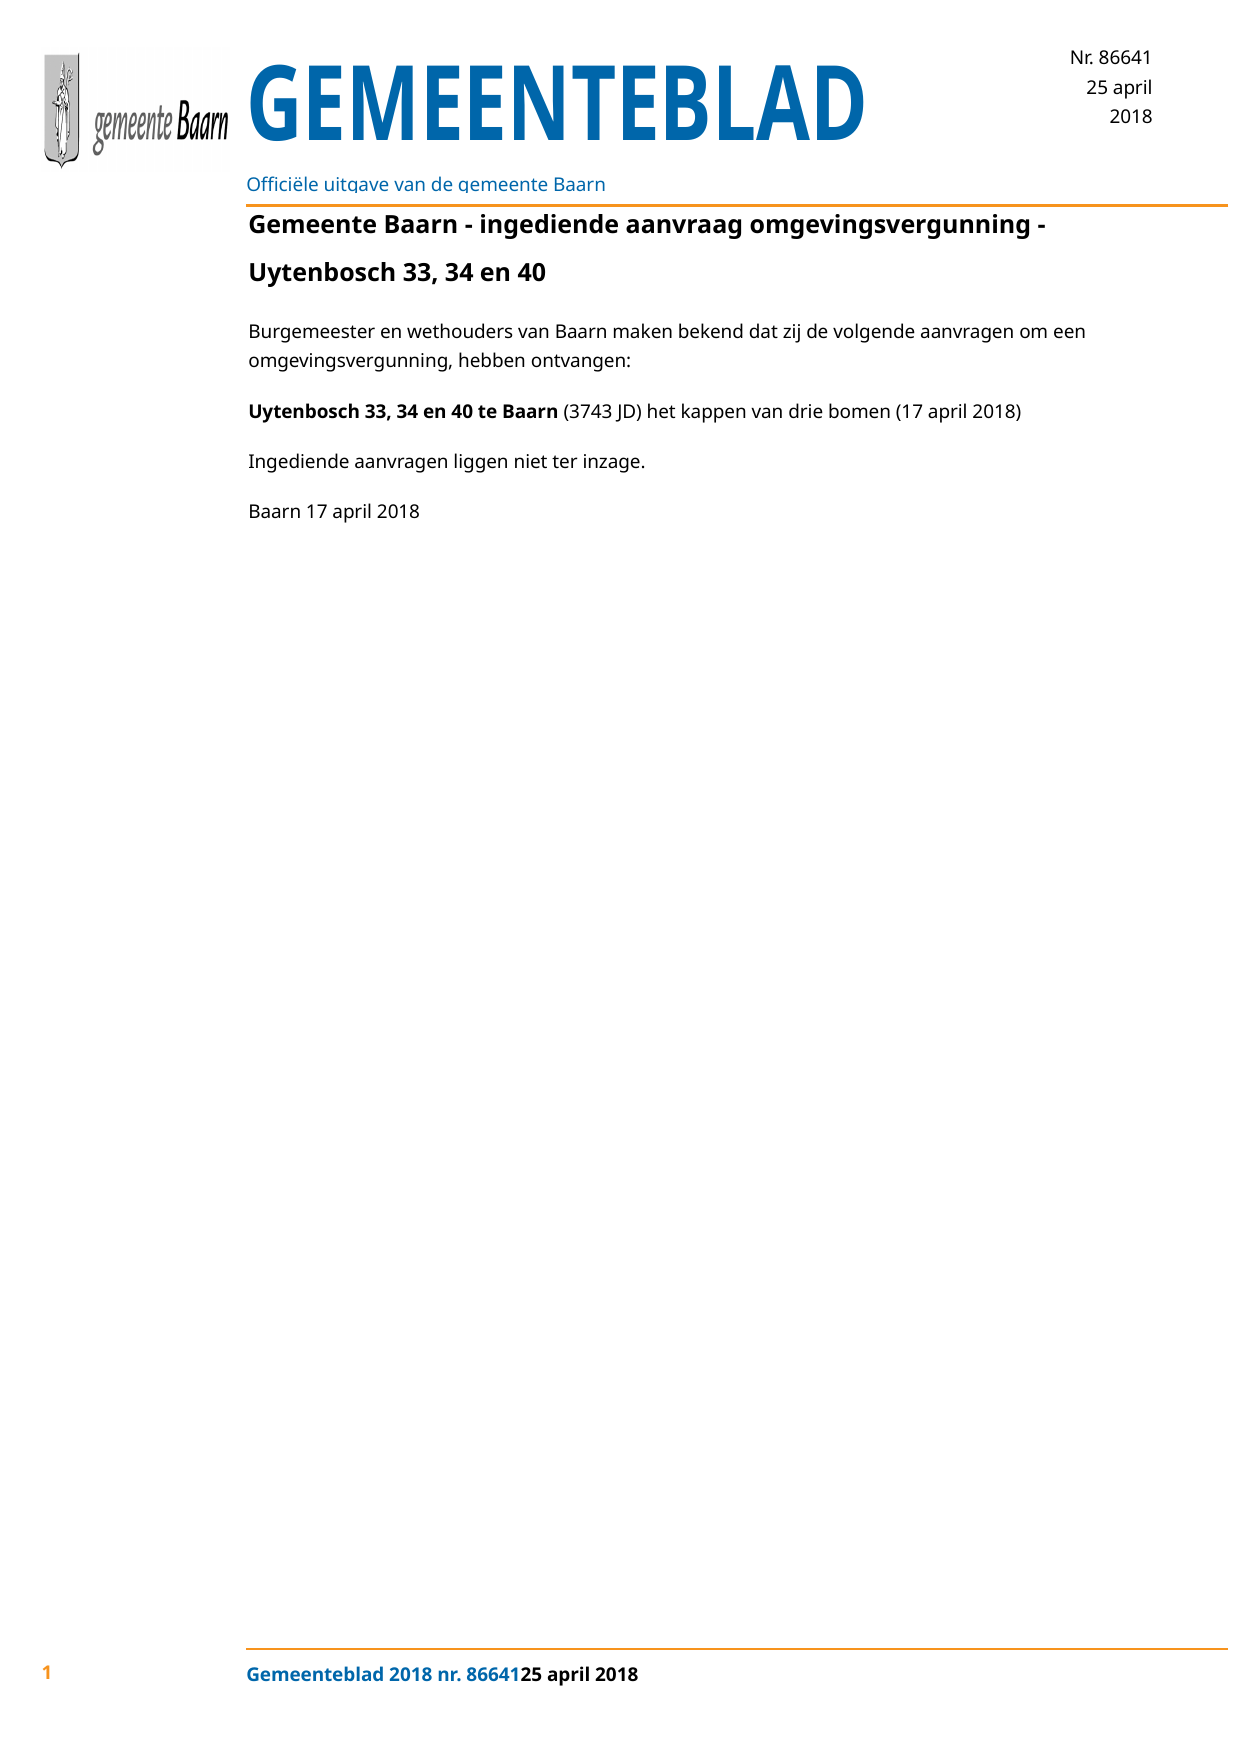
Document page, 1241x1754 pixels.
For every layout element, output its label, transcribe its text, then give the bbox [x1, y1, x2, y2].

text Ingediende aanvragen liggen niet ter inzage. [248, 448, 1152, 474]
text Gemeente Baarn - ingediende aanvraag omgevingsvergunning - Uytenbosch 33, 34 en 40 [248, 207, 1152, 288]
picture [41, 47, 231, 172]
text Uytenbosch 33, 34 en 40 te Baarn (3743 JD) het kappen van drie bomen (17 april 2018) [248, 398, 1152, 424]
text Burgemeester en wethouders van Baarn maken bekend dat zij de volgende aanvragen om een omgevingsvergunning, hebben ontvangen: [248, 318, 1152, 373]
text Baarn 17 april 2018 [248, 499, 1152, 524]
